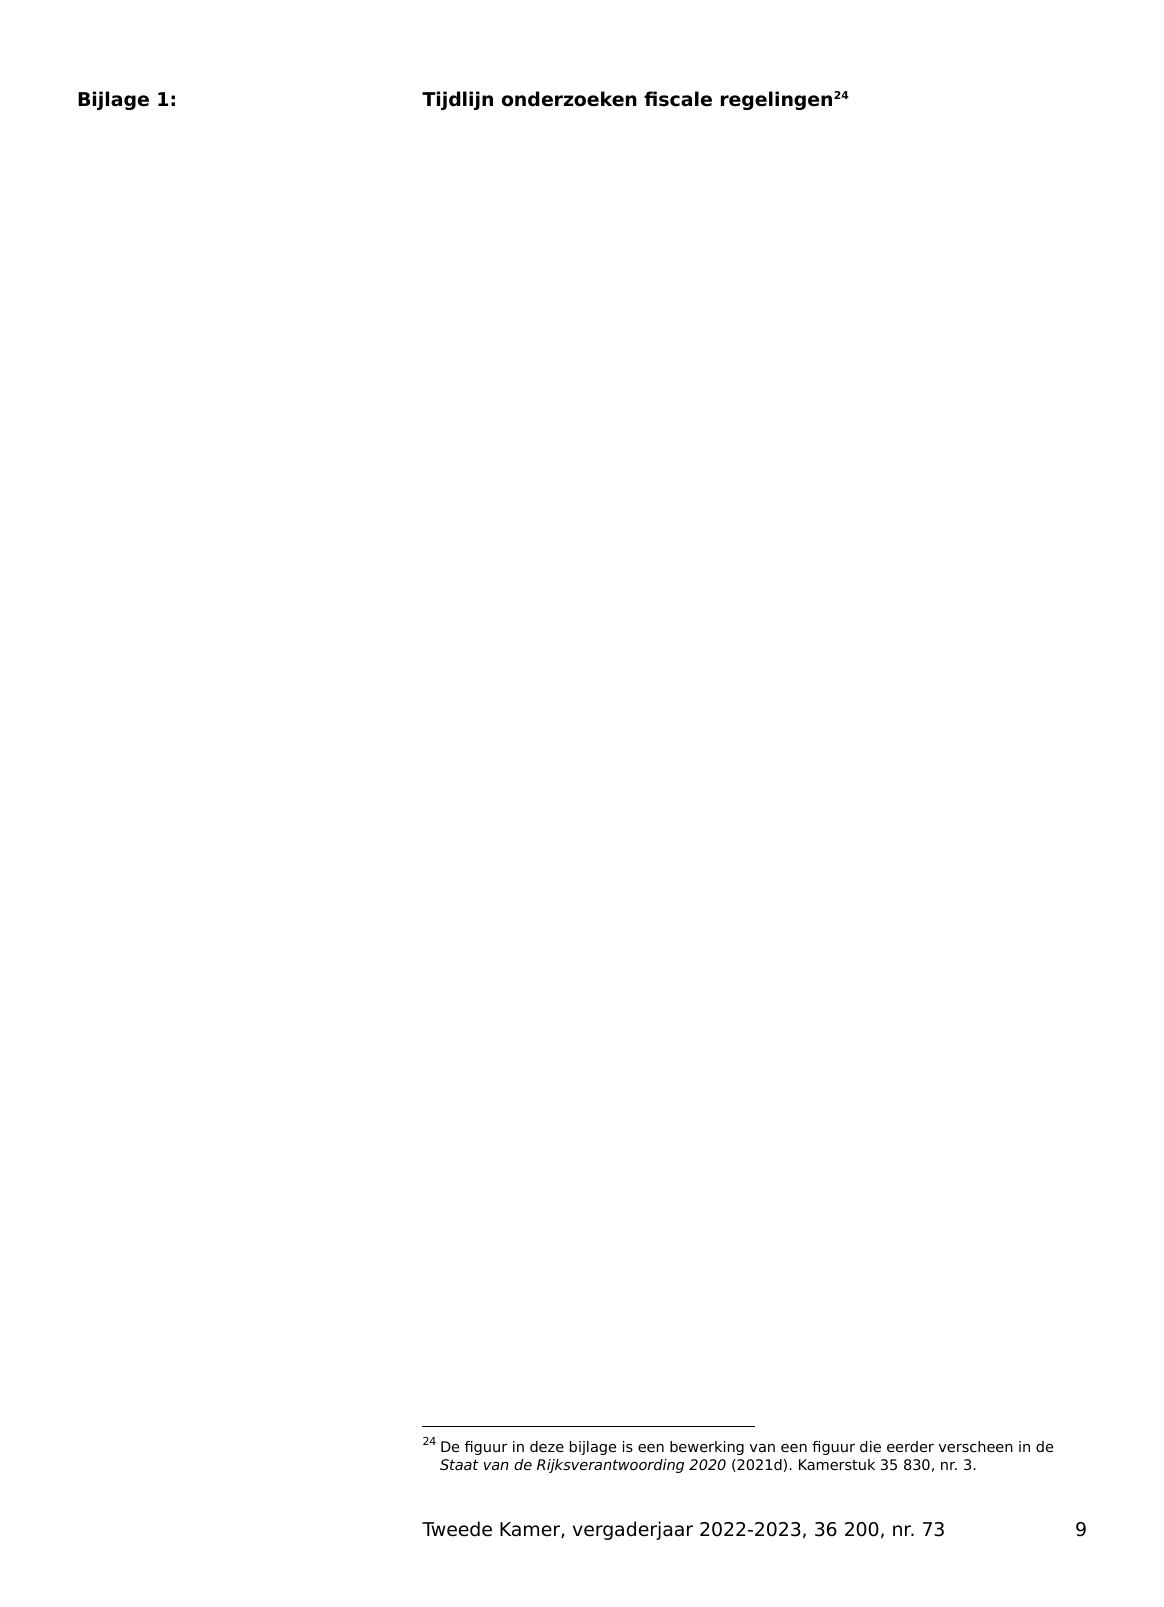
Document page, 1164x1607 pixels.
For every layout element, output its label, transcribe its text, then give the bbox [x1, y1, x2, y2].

text De figuur in deze bijlage is een bewerking van een figuur die eerder verscheen in de Staat van de Rijksverantwoording 2020 (2021d). Kamerstuk 35 830, nr. 3. [422, 1435, 1087, 1474]
subtitle Bijlage 1: Tijdlijn onderzoeken fiscale regelingen [77, 89, 1087, 111]
